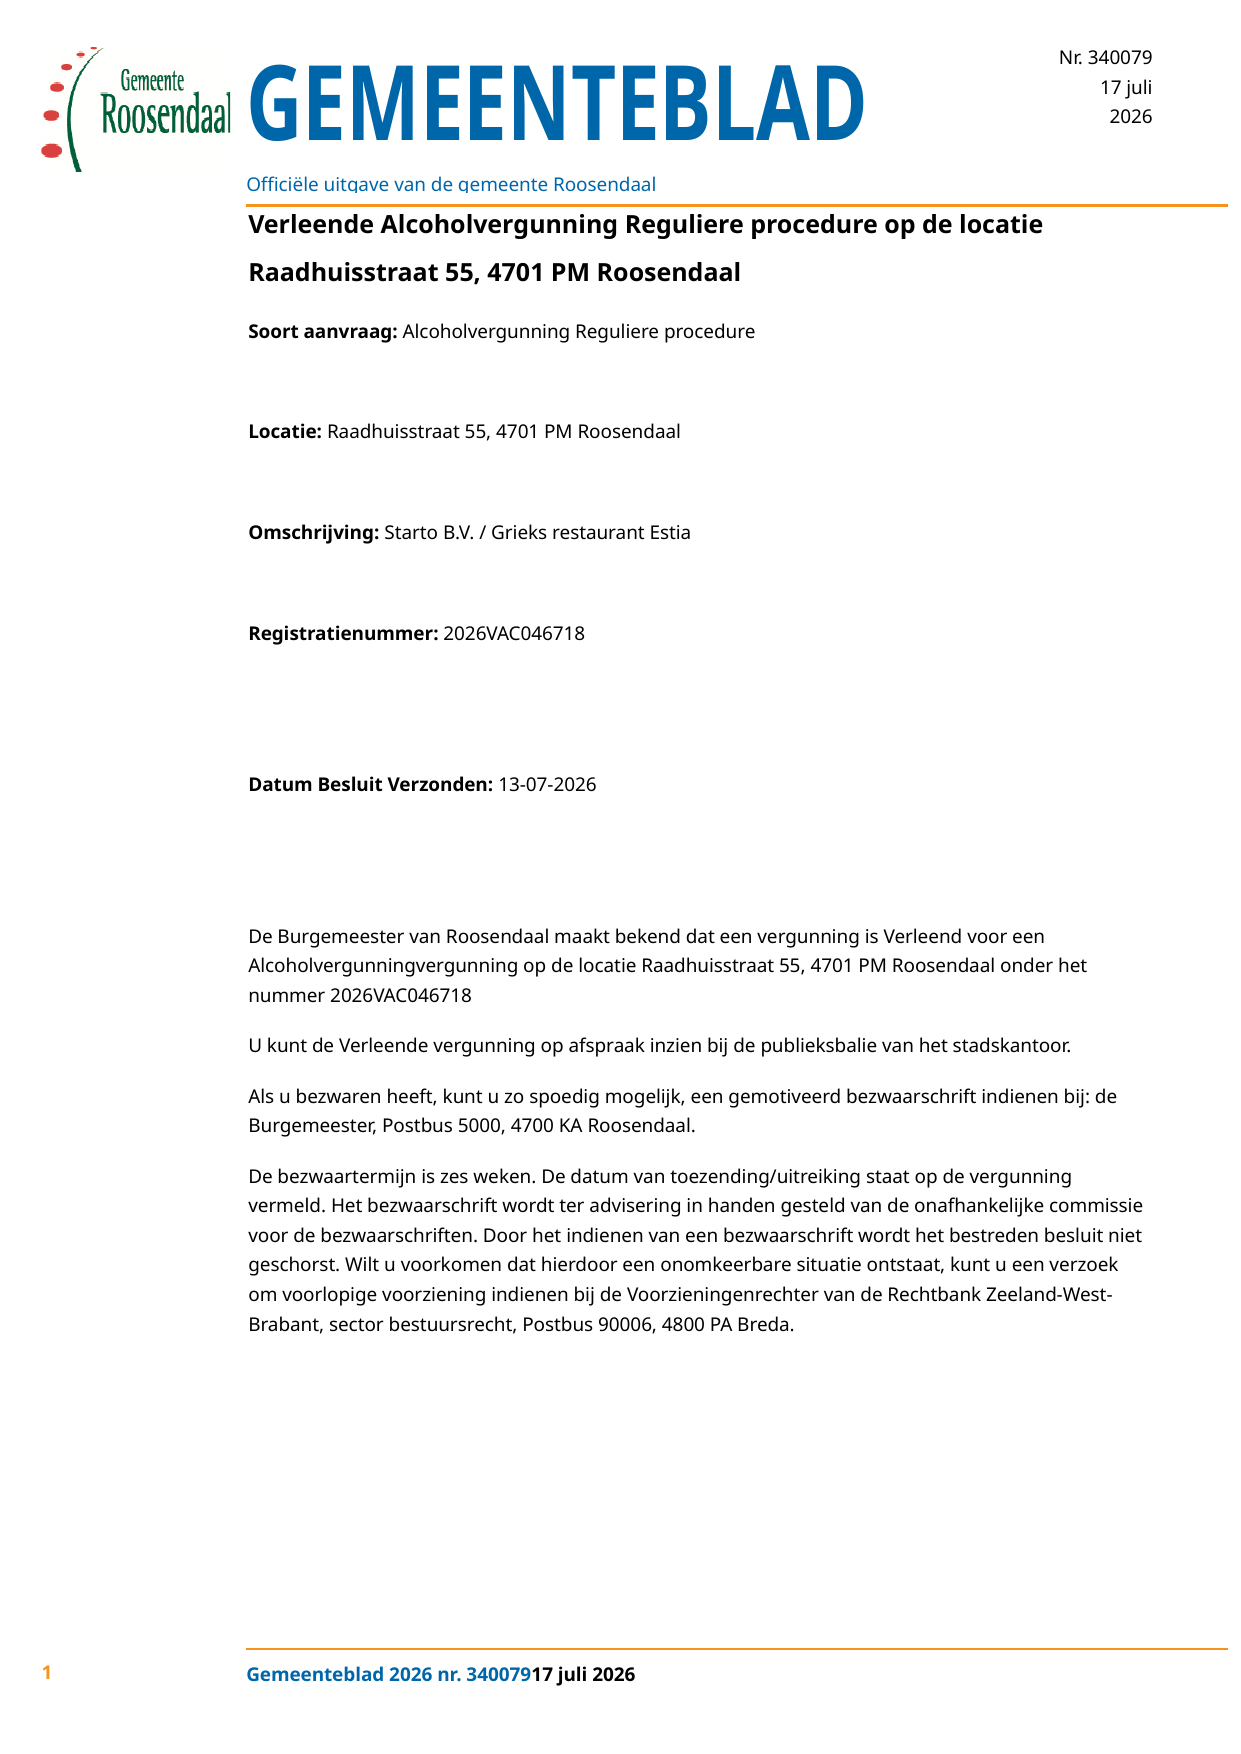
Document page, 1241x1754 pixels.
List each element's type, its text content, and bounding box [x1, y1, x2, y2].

text De Burgemeester van Roosendaal maakt bekend dat een vergunning is Verleend voor een Alcoholvergunningvergunning op de locatie Raadhuisstraat 55, 4701 PM Roosendaal onder het nummer 2026VAC046718 [248, 923, 1152, 1008]
text Registratienummer: 2026VAC046718 [248, 620, 1152, 646]
text Verleende Alcoholvergunning Reguliere procedure op de locatie Raadhuisstraat 55, 4701 PM Roosendaal [248, 207, 1152, 288]
text Datum Besluit Verzonden: 13-07-2026 [248, 772, 1152, 797]
text Locatie: Raadhuisstraat 55, 4701 PM Roosendaal [248, 419, 1152, 444]
text U kunt de Verleende vergunning op afspraak inzien bij de publieksbalie van het stadskantoor. [248, 1032, 1152, 1058]
picture [41, 47, 231, 172]
text Omschrijving: Starto B.V. / Grieks restaurant Estia [248, 519, 1152, 545]
text Soort aanvraag: Alcoholvergunning Reguliere procedure [248, 318, 1152, 344]
text De bezwaartermijn is zes weken. De datum van toezending/uitreiking staat op de vergunning vermeld. Het bezwaarschrift wordt ter advisering in handen gesteld van de onafhankelijke commissie voor de bezwaarschriften. Door het indienen van een bezwaarschrift wordt het bestreden besluit niet geschorst. Wilt u voorkomen dat hierdoor een onomkeerbare situatie ontstaat, kunt u een verzoek om voorlopige voorziening indienen bij de Voorzieningenrechter van de Rechtbank Zeeland-West-Brabant, sector bestuursrecht, Postbus 90006, 4800 PA Breda. [248, 1163, 1152, 1337]
text Als u bezwaren heeft, kunt u zo spoedig mogelijk, een gemotiveerd bezwaarschrift indienen bij: de Burgemeester, Postbus 5000, 4700 KA Roosendaal. [248, 1083, 1152, 1138]
